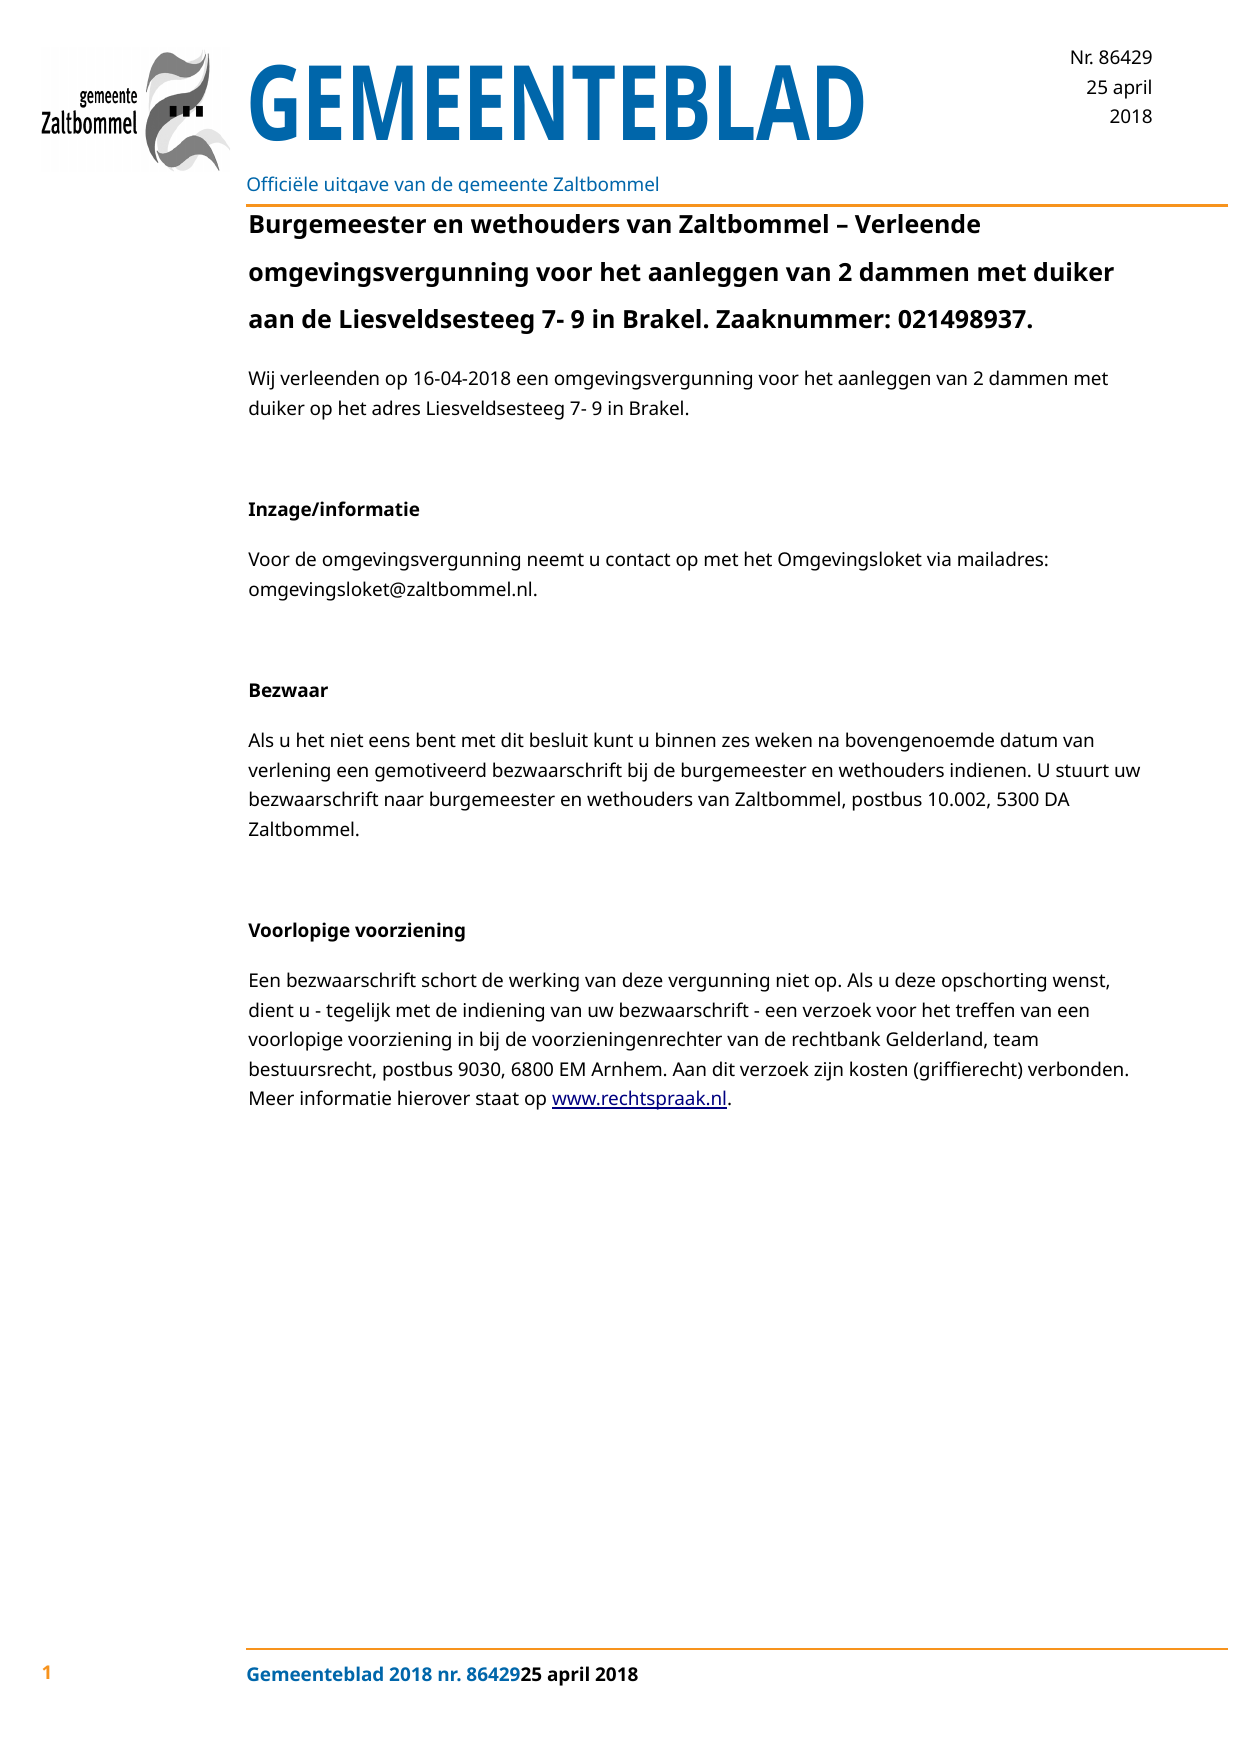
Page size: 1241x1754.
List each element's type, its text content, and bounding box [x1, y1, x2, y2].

text Bezwaar [248, 677, 1152, 702]
text Wij verleenden op 16-04-2018 een omgevingsvergunning voor het aanleggen van 2 dammen met duiker op het adres Liesveldsesteeg 7- 9 in Brakel. [248, 366, 1152, 421]
text Voor de omgevingsvergunning neemt u contact op met het Omgevingsloket via mailadres: omgevingsloket@zaltbommel.nl. [248, 546, 1152, 602]
text Een bezwaarschrift schort de werking van deze vergunning niet op. Als u deze opschorting wenst, dient u - tegelijk met de indiening van uw bezwaarschrift - een verzoek voor het treffen van een voorlopige voorziening in bij de voorzieningenrechter van de rechtbank Gelderland, team bestuursrecht, postbus 9030, 6800 EM Arnhem. Aan dit verzoek zijn kosten (griffierecht) verbonden. Meer informatie hierover staat op www.rechtspraak.nl. [248, 967, 1152, 1111]
text Inzage/informatie [248, 496, 1152, 522]
text Burgemeester en wethouders van Zaltbommel – Verleende omgevingsvergunning voor het aanleggen van 2 dammen met duiker aan de Liesveldsesteeg 7- 9 in Brakel. Zaaknummer: 021498937. [248, 207, 1152, 336]
text Voorlopige voorziening [248, 917, 1152, 942]
text Als u het niet eens bent met dit besluit kunt u binnen zes weken na bovengenoemde datum van verlening een gemotiveerd bezwaarschrift bij de burgemeester en wethouders indienen. U stuurt uw bezwaarschrift naar burgemeester en wethouders van Zaltbommel, postbus 10.002, 5300 DA Zaltbommel. [248, 727, 1152, 842]
picture [41, 47, 231, 172]
